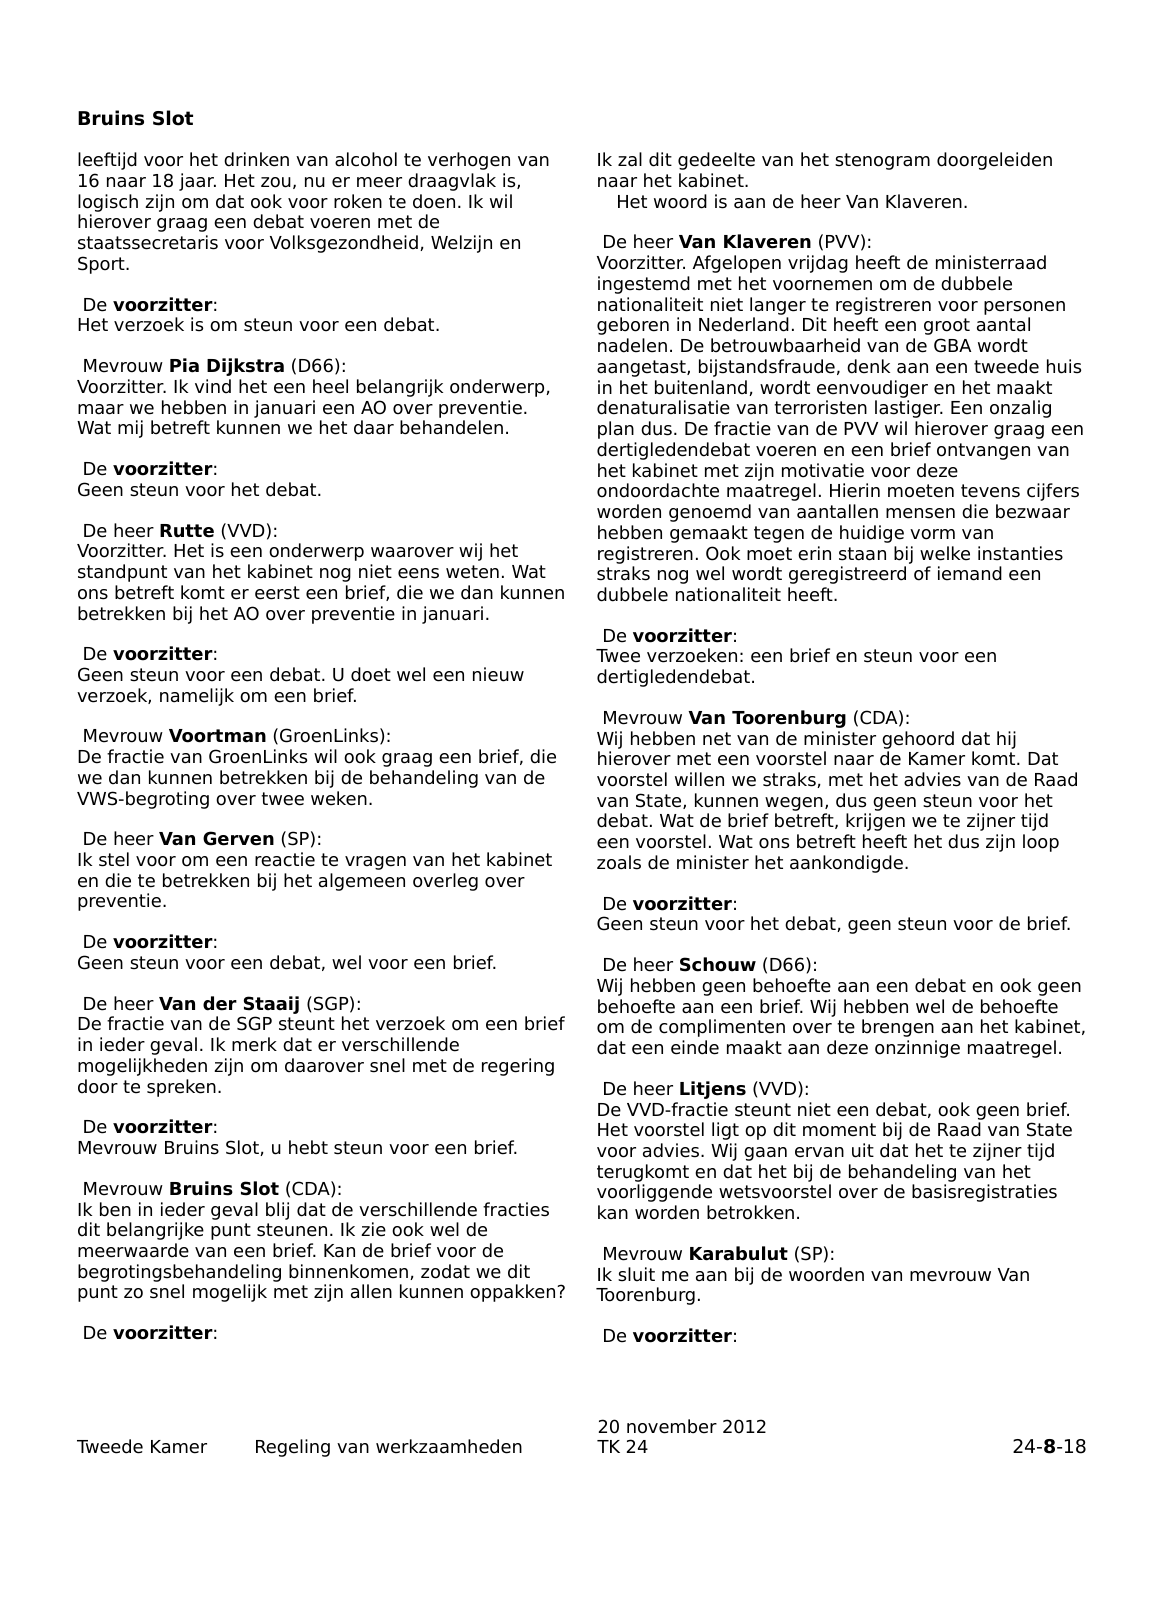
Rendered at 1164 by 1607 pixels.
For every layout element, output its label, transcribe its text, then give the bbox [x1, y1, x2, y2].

text De VVD-fractie steunt niet een debat, ook geen brief. Het voorstel ligt op dit moment bij de Raad van State voor advies. Wij gaan ervan uit dat het te zijner tijd terugkomt en dat het bij de behandeling van het voorliggende wetsvoorstel over de basisregistraties kan worden betrokken. [596, 1099, 1087, 1224]
text Mevrouw Voortman (GroenLinks): [77, 726, 567, 747]
text Geen steun voor een debat, wel voor een brief. [77, 953, 567, 973]
text De voorzitter: [596, 1326, 1087, 1347]
text De voorzitter: [77, 459, 567, 480]
text De voorzitter: [77, 932, 567, 953]
text De voorzitter: [77, 294, 567, 315]
text Mevrouw Bruins Slot, u hebt steun voor een brief. [77, 1138, 567, 1159]
text De heer Rutte (VVD): [77, 520, 567, 541]
text Wij hebben geen behoefte aan een debat en ook geen behoefte aan een brief. Wij hebben wel de behoefte om de complimenten over te brengen aan het kabinet, dat een einde maakt aan deze onzinnige maatregel. [596, 976, 1087, 1059]
text Voorzitter. Afgelopen vrijdag heeft de ministerraad ingestemd met het voornemen om de dubbele nationaliteit niet langer te registreren voor personen geboren in Nederland. Dit heeft een groot aantal nadelen. De betrouwbaarheid van de GBA wordt aangetast, bijstandsfraude, denk aan een tweede huis in het buitenland, wordt eenvoudiger en het maakt denaturalisatie van terroristen lastiger. Een onzalig plan dus. De fractie van de PVV wil hierover graag een dertigledendebat voeren en een brief ontvangen van het kabinet met zijn motivatie voor deze ondoordachte maatregel. Hierin moeten tevens cijfers worden genoemd van aantallen mensen die bezwaar hebben gemaakt tegen de huidige vorm van registreren. Ook moet erin staan bij welke instanties straks nog wel wordt geregistreerd of iemand een dubbele nationaliteit heeft. [596, 253, 1087, 606]
text Twee verzoeken: een brief en steun voor een dertigledendebat. [596, 646, 1087, 688]
text De voorzitter: [77, 644, 567, 665]
text De voorzitter: [596, 893, 1087, 914]
text Ik stel voor om een reactie te vragen van het kabinet en die te betrekken bij het algemeen overleg over preventie. [77, 850, 567, 912]
text De heer Van Gerven (SP): [77, 829, 567, 850]
text De fractie van de SGP steunt het verzoek om een brief in ieder geval. Ik merk dat er verschillende mogelijkheden zijn om daarover snel met de regering door te spreken. [77, 1014, 567, 1097]
text Mevrouw Karabulut (SP): [596, 1244, 1087, 1264]
text De heer Van der Staaij (SGP): [77, 993, 567, 1014]
text Voorzitter. Ik vind het een heel belangrijk onderwerp, maar we hebben in januari een AO over preventie. Wat mij betreft kunnen we het daar behandelen. [77, 377, 567, 439]
text De fractie van GroenLinks wil ook graag een brief, die we dan kunnen betrekken bij de behandeling van de VWS-begroting over twee weken. [77, 747, 567, 809]
text Mevrouw Van Toorenburg (CDA): [596, 708, 1087, 728]
text De voorzitter: [596, 626, 1087, 646]
text Geen steun voor het debat, geen steun voor de brief. [596, 914, 1087, 935]
text Mevrouw Bruins Slot (CDA): [77, 1179, 567, 1199]
text Ik sluit me aan bij de woorden van mevrouw Van Toorenburg. [596, 1264, 1087, 1306]
text leeftijd voor het drinken van alcohol te verhogen van 16 naar 18 jaar. Het zou, nu er meer draagvlak is, logisch zijn om dat ook voor roken te doen. Ik wil hierover graag een debat voeren met de staatssecretaris voor Volksgezondheid, Welzijn en Sport. [77, 150, 567, 274]
text Wij hebben net van de minister gehoord dat hij hierover met een voorstel naar de Kamer komt. Dat voorstel willen we straks, met het advies van de Raad van State, kunnen wegen, dus geen steun voor het debat. Wat de brief betreft, krijgen we te zijner tijd een voorstel. Wat ons betreft heeft het dus zijn loop zoals de minister het aankondigde. [596, 728, 1087, 873]
text Voorzitter. Het is een onderwerp waarover wij het standpunt van het kabinet nog niet eens weten. Wat ons betreft komt er eerst een brief, die we dan kunnen betrekken bij het AO over preventie in januari. [77, 541, 567, 624]
text Ik ben in ieder geval blij dat de verschillende fracties dit belangrijke punt steunen. Ik zie ook wel de meerwaarde van een brief. Kan de brief voor de begrotingsbehandeling binnenkomen, zodat we dit punt zo snel mogelijk met zijn allen kunnen oppakken? [77, 1199, 567, 1303]
text Geen steun voor een debat. U doet wel een nieuw verzoek, namelijk om een brief. [77, 665, 567, 706]
text Geen steun voor het debat. [77, 480, 567, 500]
text De heer Litjens (VVD): [596, 1079, 1087, 1099]
text Het verzoek is om steun voor een debat. [77, 315, 567, 336]
text Ik zal dit gedeelte van het stenogram doorgeleiden naar het kabinet. [596, 150, 1087, 192]
text Het woord is aan de heer Van Klaveren. [596, 192, 1087, 212]
text De heer Schouw (D66): [596, 955, 1087, 976]
text De voorzitter: [77, 1117, 567, 1138]
text Mevrouw Pia Dijkstra (D66): [77, 356, 567, 377]
text De heer Van Klaveren (PVV): [596, 232, 1087, 253]
text De voorzitter: [77, 1323, 567, 1344]
